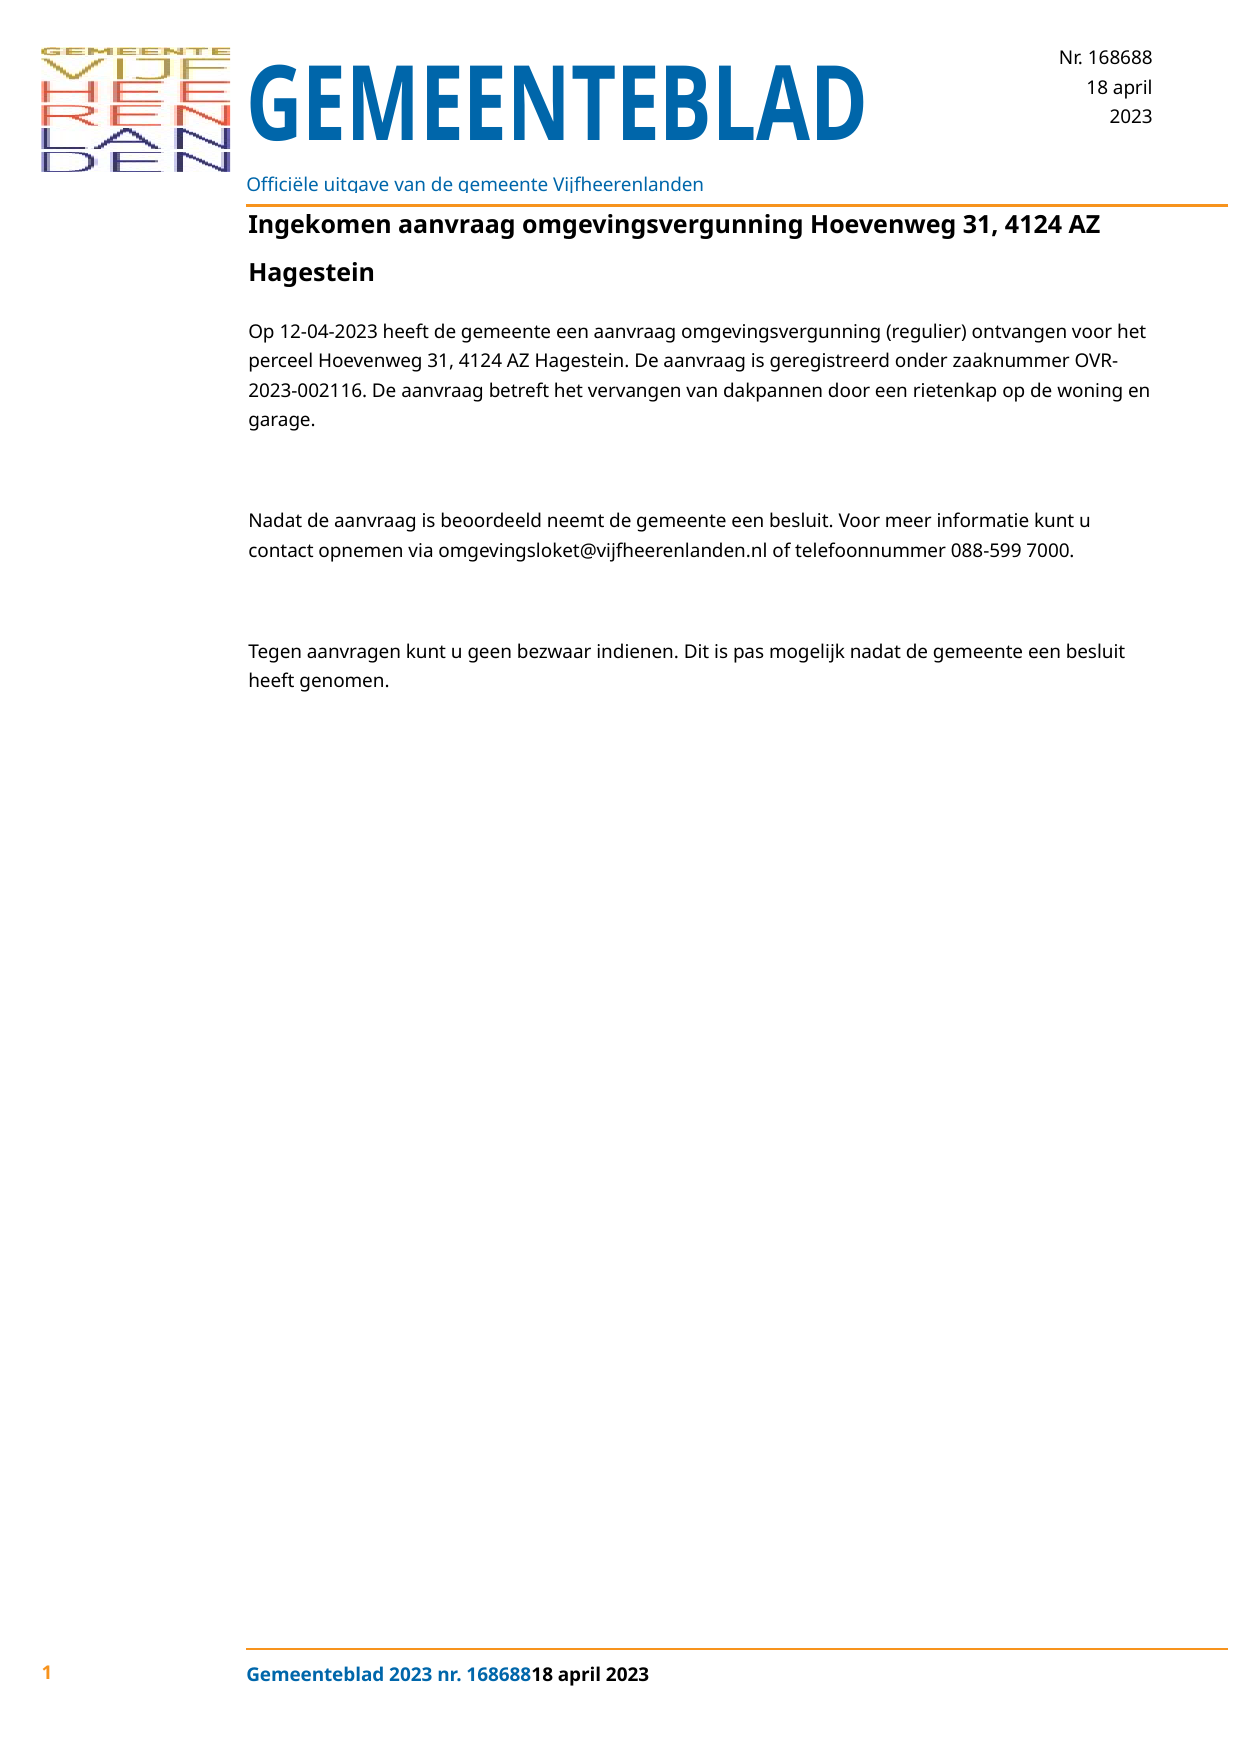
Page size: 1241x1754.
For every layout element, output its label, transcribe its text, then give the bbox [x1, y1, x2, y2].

picture [41, 47, 231, 172]
text Tegen aanvragen kunt u geen bezwaar indienen. Dit is pas mogelijk nadat de gemeente een besluit heeft genomen. [248, 638, 1152, 693]
text Ingekomen aanvraag omgevingsvergunning Hoevenweg 31, 4124 AZ Hagestein [248, 207, 1152, 288]
text Nadat de aanvraag is beoordeeld neemt de gemeente een besluit. Voor meer informatie kunt u contact opnemen via omgevingsloket@vijfheerenlanden.nl of telefoonnummer 088-599 7000. [248, 507, 1152, 563]
text Op 12-04-2023 heeft de gemeente een aanvraag omgevingsvergunning (regulier) ontvangen voor het perceel Hoevenweg 31, 4124 AZ Hagestein. De aanvraag is geregistreerd onder zaaknummer OVR-2023-002116. De aanvraag betreft het vervangen van dakpannen door een rietenkap op de woning en garage. [248, 318, 1152, 432]
